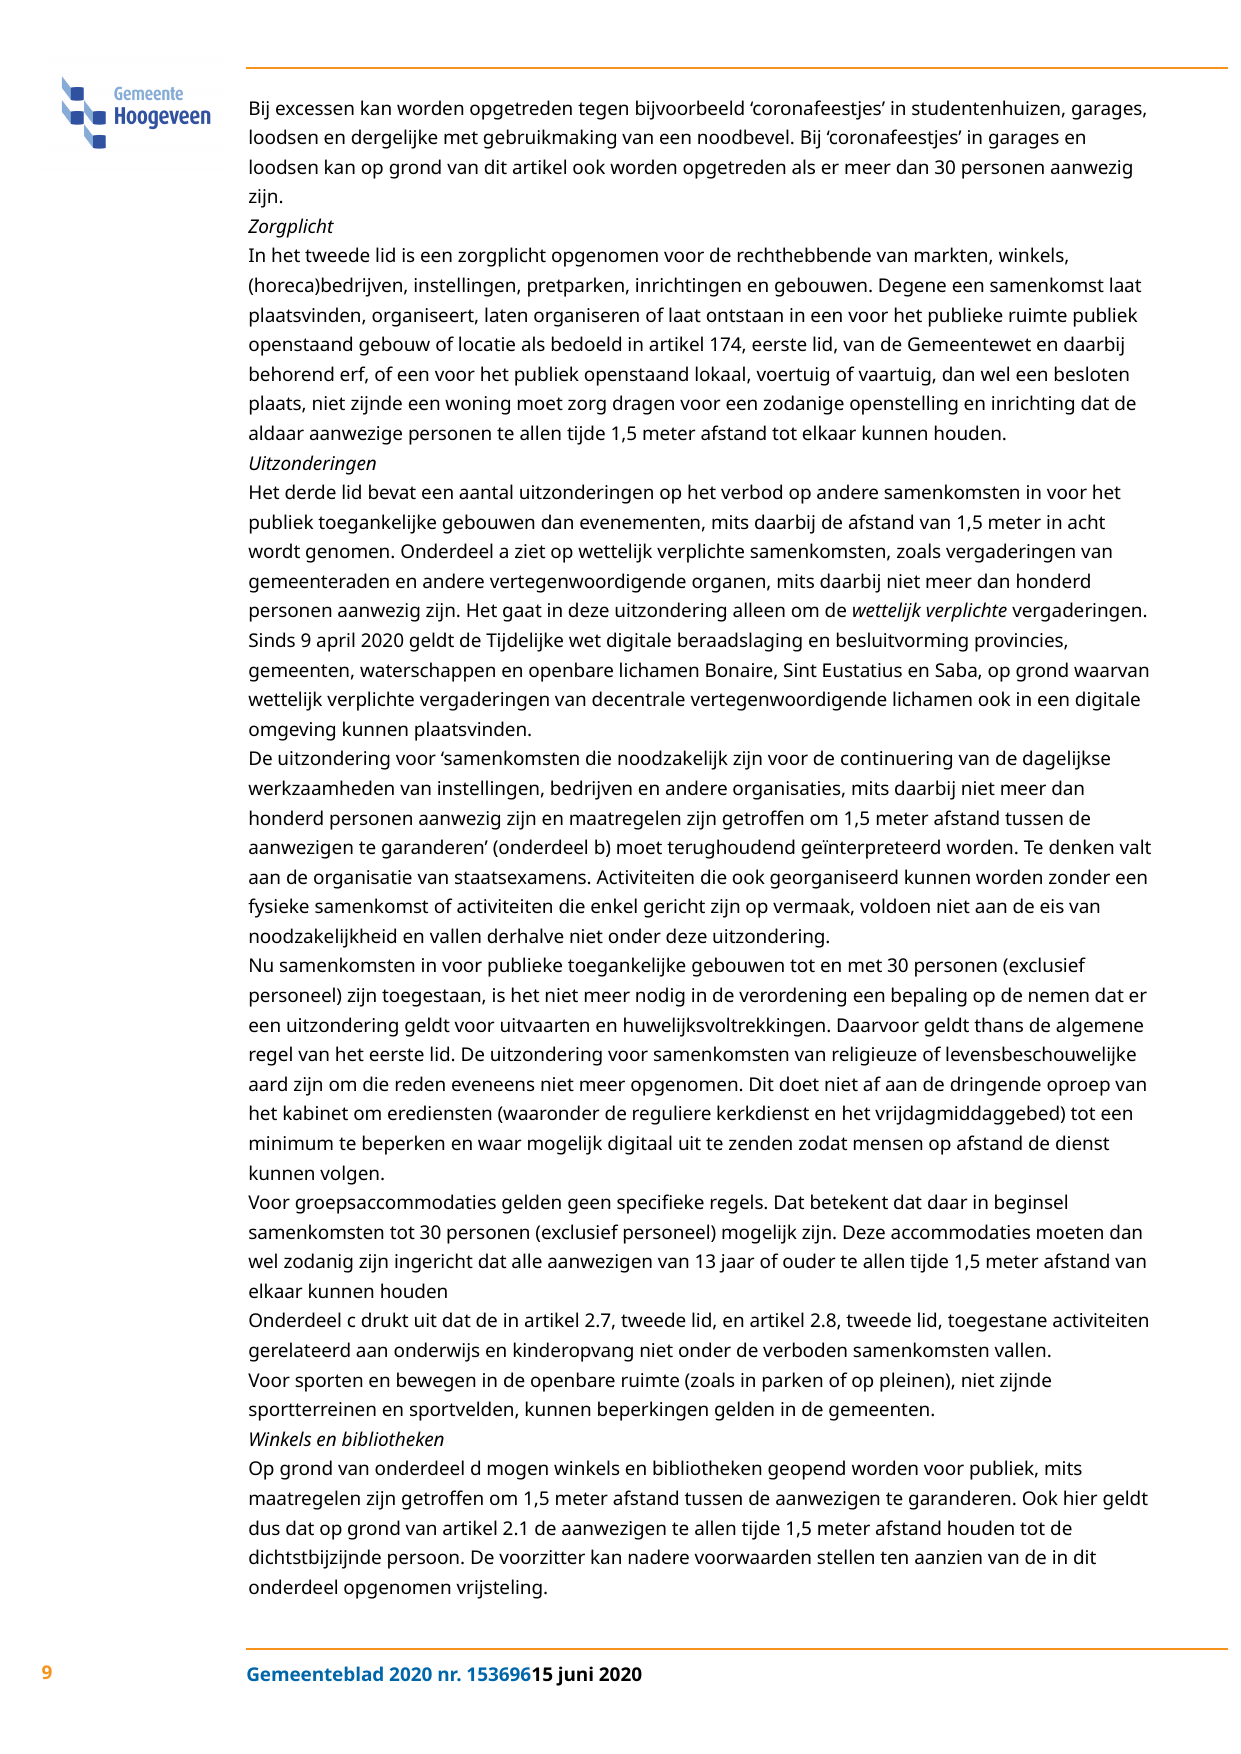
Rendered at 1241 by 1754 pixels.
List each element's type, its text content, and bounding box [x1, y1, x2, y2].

text Op grond van onderdeel d mogen winkels en bibliotheken geopend worden voor publiek, mits maatregelen zijn getroffen om 1,5 meter afstand tussen de aanwezigen te garanderen. Ook hier geldt dus dat op grond van artikel 2.1 de aanwezigen te allen tijde 1,5 meter afstand houden tot de dichtstbijzijnde persoon. De voorzitter kan nadere voorwaarden stellen ten aanzien van de in dit onderdeel opgenomen vrijsteling. [248, 1456, 1152, 1600]
text Winkels en bibliotheken [248, 1426, 1152, 1452]
text De uitzondering voor ‘samenkomsten die noodzakelijk zijn voor de continuering van de dagelijkse werkzaamheden van instellingen, bedrijven en andere organisaties, mits daarbij niet meer dan honderd personen aanwezig zijn en maatregelen zijn getroffen om 1,5 meter afstand tussen de aanwezigen te garanderen’ (onderdeel b) moet terughoudend geïnterpreteerd worden. Te denken valt aan de organisatie van staatsexamens. Activiteiten die ook georganiseerd kunnen worden zonder een fysieke samenkomst of activiteiten die enkel gericht zijn op vermaak, voldoen niet aan de eis van noodzakelijkheid en vallen derhalve niet onder deze uitzondering. [248, 746, 1152, 949]
text Voor sporten en bewegen in de openbare ruimte (zoals in parken of op pleinen), niet zijnde sportterreinen en sportvelden, kunnen beperkingen gelden in de gemeenten. [248, 1367, 1152, 1422]
text Het derde lid bevat een aantal uitzonderingen op het verbod op andere samenkomsten in voor het publiek toegankelijke gebouwen dan evenementen, mits daarbij de afstand van 1,5 meter in acht wordt genomen. Onderdeel a ziet op wettelijk verplichte samenkomsten, zoals vergaderingen van gemeenteraden en andere vertegenwoordigende organen, mits daarbij niet meer dan honderd personen aanwezig zijn. Het gaat in deze uitzondering alleen om de wettelijk verplichte vergaderingen. Sinds 9 april 2020 geldt de Tijdelijke wet digitale beraadslaging en besluitvorming provincies, gemeenten, waterschappen en openbare lichamen Bonaire, Sint Eustatius en Saba, op grond waarvan wettelijk verplichte vergaderingen van decentrale vertegenwoordigende lichamen ook in een digitale omgeving kunnen plaatsvinden. [248, 479, 1152, 742]
text Nu samenkomsten in voor publieke toegankelijke gebouwen tot en met 30 personen (exclusief personeel) zijn toegestaan, is het niet meer nodig in de verordening een bepaling op de nemen dat er een uitzondering geldt voor uitvaarten en huwelijksvoltrekkingen. Daarvoor geldt thans de algemene regel van het eerste lid. De uitzondering voor samenkomsten van religieuze of levensbeschouwelijke aard zijn om die reden eveneens niet meer opgenomen. Dit doet niet af aan de dringende oproep van het kabinet om erediensten (waaronder de reguliere kerkdienst en het vrijdagmiddaggebed) tot een minimum te beperken en waar mogelijk digitaal uit te zenden zodat mensen op afstand de dienst kunnen volgen. [248, 953, 1152, 1186]
text Voor groepsaccommodaties gelden geen specifieke regels. Dat betekent dat daar in beginsel samenkomsten tot 30 personen (exclusief personeel) mogelijk zijn. Deze accommodaties moeten dan wel zodanig zijn ingericht dat alle aanwezigen van 13 jaar of ouder te allen tijde 1,5 meter afstand van elkaar kunnen houden [248, 1189, 1152, 1304]
text Bij excessen kan worden opgetreden tegen bijvoorbeeld ‘coronafeestjes’ in studentenhuizen, garages, loodsen en dergelijke met gebruikmaking van een noodbevel. Bij ‘coronafeestjes’ in garages en loodsen kan op grond van dit artikel ook worden opgetreden als er meer dan 30 personen aanwezig zijn. [248, 95, 1152, 209]
text Onderdeel c drukt uit dat de in artikel 2.7, tweede lid, en artikel 2.8, tweede lid, toegestane activiteiten gerelateerd aan onderwijs en kinderopvang niet onder de verboden samenkomsten vallen. [248, 1308, 1152, 1363]
picture [41, 47, 231, 172]
text In het tweede lid is een zorgplicht opgenomen voor de rechthebbende van markten, winkels, (horeca)bedrijven, instellingen, pretparken, inrichtingen en gebouwen. Degene een samenkomst laat plaatsvinden, organiseert, laten organiseren of laat ontstaan in een voor het publieke ruimte publiek openstaand gebouw of locatie als bedoeld in artikel 174, eerste lid, van de Gemeentewet en daarbij behorend erf, of een voor het publiek openstaand lokaal, voertuig of vaartuig, dan wel een besloten plaats, niet zijnde een woning moet zorg dragen voor een zodanige openstelling en inrichting dat de aldaar aanwezige personen te allen tijde 1,5 meter afstand tot elkaar kunnen houden. [248, 243, 1152, 446]
text Zorgplicht [248, 213, 1152, 239]
text Uitzonderingen [248, 450, 1152, 476]
